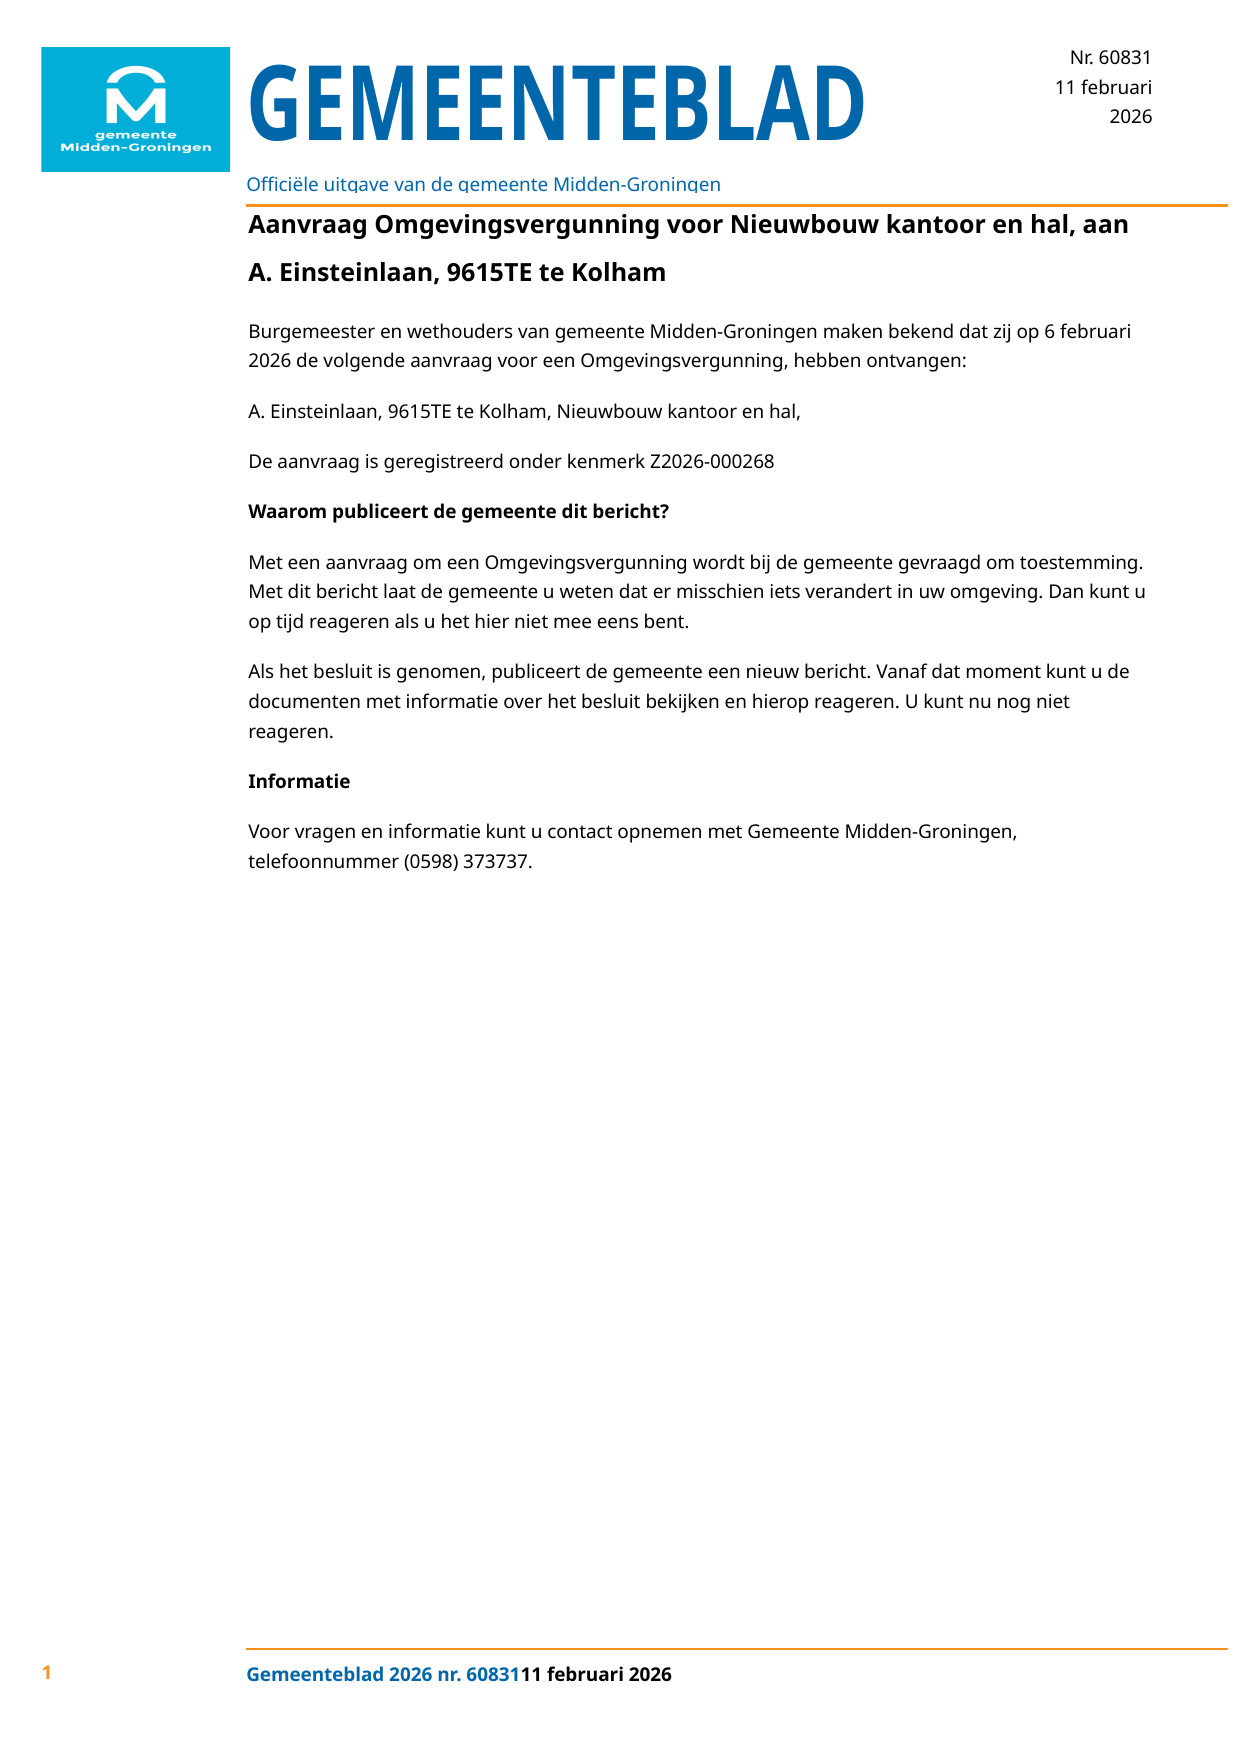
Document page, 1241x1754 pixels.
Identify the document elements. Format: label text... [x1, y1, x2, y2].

text Als het besluit is genomen, publiceert de gemeente een nieuw bericht. Vanaf dat moment kunt u de documenten met informatie over het besluit bekijken en hierop reageren. U kunt nu nog niet reageren. [248, 659, 1152, 744]
text De aanvraag is geregistreerd onder kenmerk Z2026-000268 [248, 448, 1152, 474]
picture [108, 66, 164, 82]
text Waarom publiceert de gemeente dit bericht? [248, 499, 1152, 524]
text Met een aanvraag om een Omgevingsvergunning wordt bij de gemeente gevraagd om toestemming. Met dit bericht laat de gemeente u weten dat er misschien iets verandert in uw omgeving. Dan kunt u op tijd reageren als u het hier niet mee eens bent. [248, 549, 1152, 634]
text A. Einsteinlaan, 9615TE te Kolham, Nieuwbouw kantoor en hal, [248, 398, 1152, 424]
picture [107, 89, 165, 122]
text Informatie [248, 768, 1152, 794]
text Voor vragen en informatie kunt u contact opnemen met Gemeente Midden-Groningen, telefoonnummer (0598) 373737. [248, 819, 1152, 874]
text Aanvraag Omgevingsvergunning voor Nieuwbouw kantoor en hal, aan A. Einsteinlaan, 9615TE te Kolham [248, 207, 1152, 288]
text Burgemeester en wethouders van gemeente Midden-Groningen maken bekend dat zij op 6 februari 2026 de volgende aanvraag voor een Omgevingsvergunning, hebben ontvangen: [248, 318, 1152, 373]
picture [184, 146, 190, 153]
